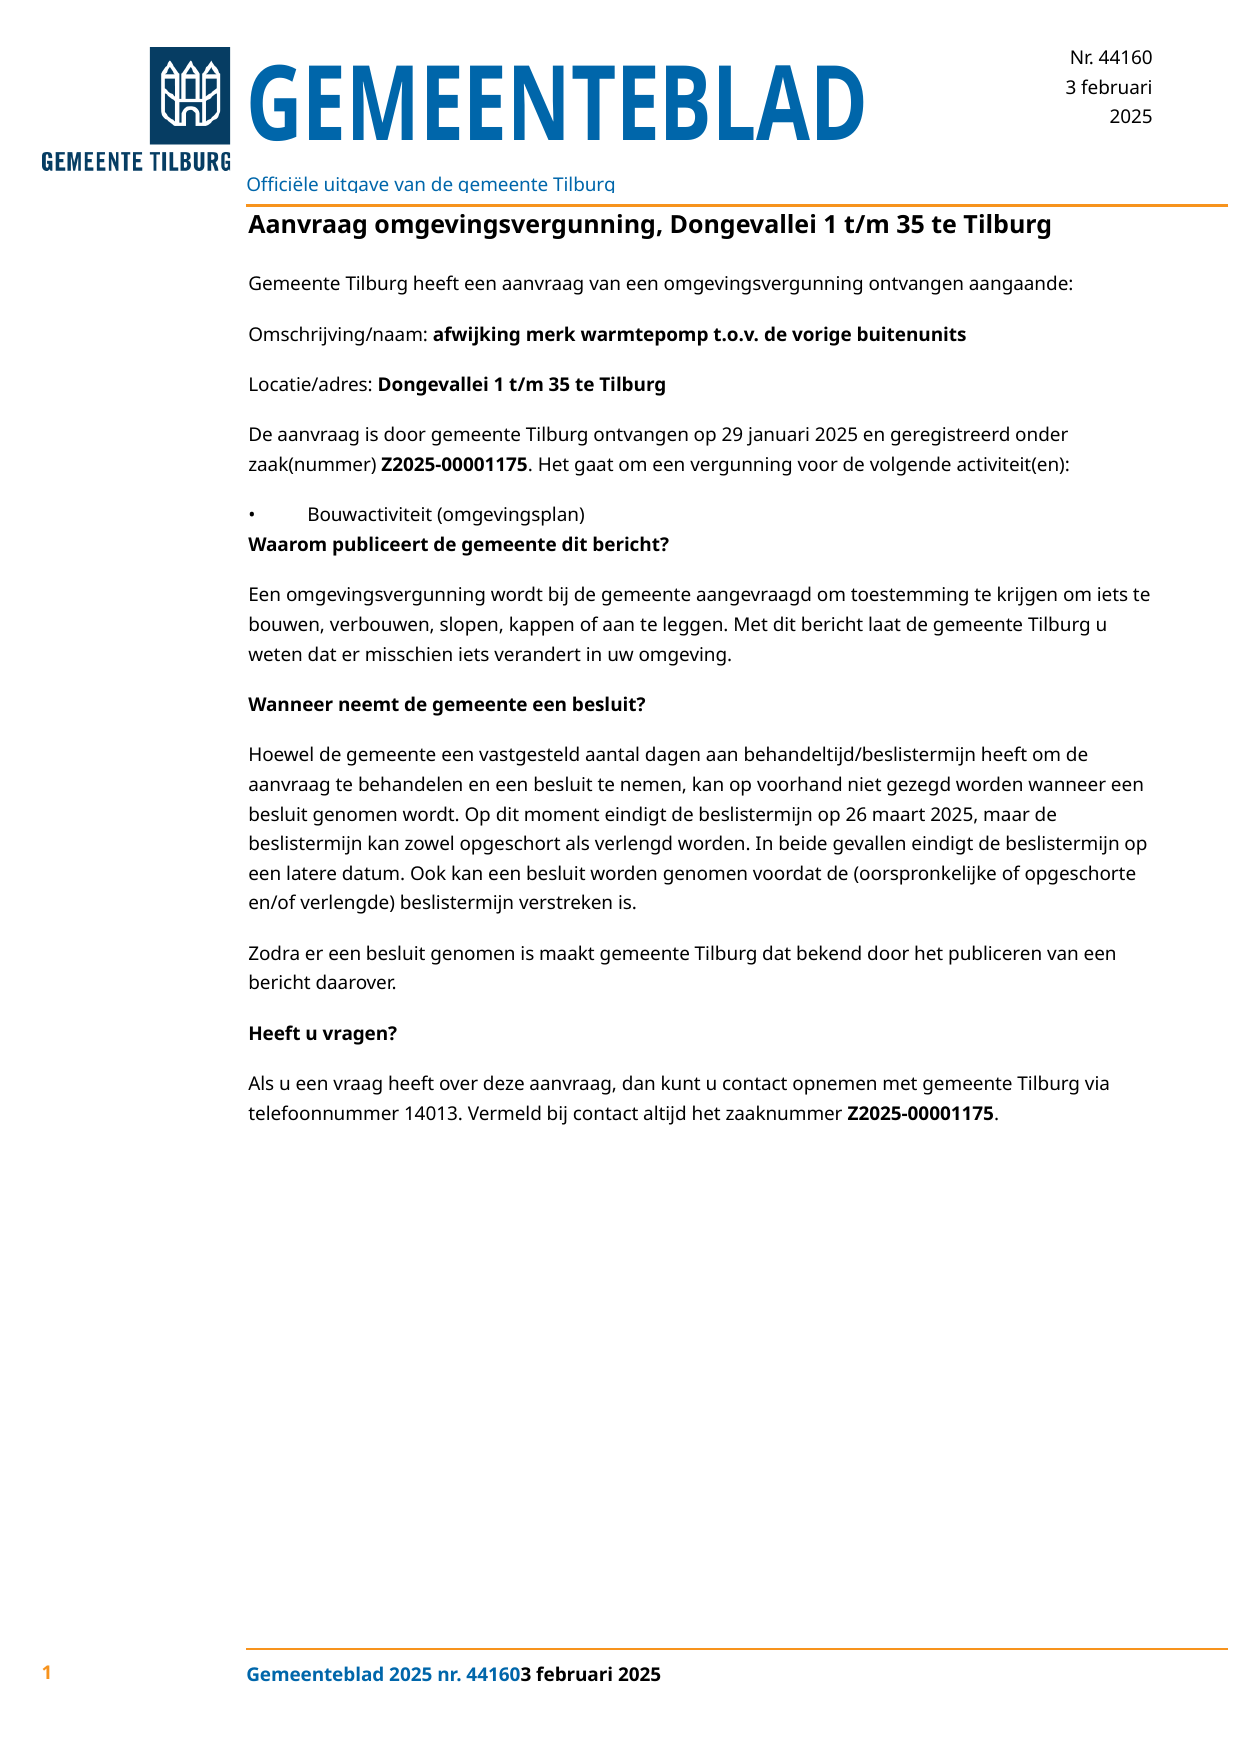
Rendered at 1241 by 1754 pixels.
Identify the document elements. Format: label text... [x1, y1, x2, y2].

text Een omgevingsvergunning wordt bij de gemeente aangevraagd om toestemming te krijgen om iets te bouwen, verbouwen, slopen, kappen of aan te leggen. Met dit bericht laat de gemeente Tilburg u weten dat er misschien iets verandert in uw omgeving. [248, 582, 1152, 666]
list Bouwactiviteit (omgevingsplan) [248, 502, 1152, 527]
text Omschrijving/naam: afwijking merk warmtepomp t.o.v. de vorige buitenunits [248, 321, 1152, 346]
text Wanneer neemt de gemeente een besluit? [248, 691, 1152, 717]
text Als u een vraag heeft over deze aanvraag, dan kunt u contact opnemen met gemeente Tilburg via telefoonnummer 14013. Vermeld bij contact altijd het zaaknummer Z2025-00001175. [248, 1070, 1152, 1126]
text De aanvraag is door gemeente Tilburg ontvangen op 29 januari 2025 en geregistreerd onder zaak(nummer) Z2025-00001175. Het gaat om een vergunning voor de volgende activiteit(en): [248, 422, 1152, 477]
text Hoewel de gemeente een vastgesteld aantal dagen aan behandeltijd/beslistermijn heeft om de aanvraag te behandelen en een besluit te nemen, kan op voorhand niet gezegd worden wanneer een besluit genomen wordt. Op dit moment eindigt de beslistermijn op 26 maart 2025, maar de beslistermijn kan zowel opgeschort als verlengd worden. In beide gevallen eindigt de beslistermijn op een latere datum. Ook kan een besluit worden genomen voordat de (oorspronkelijke of opgeschorte en/of verlengde) beslistermijn verstreken is. [248, 742, 1152, 915]
text Aanvraag omgevingsvergunning, Dongevallei 1 t/m 35 te Tilburg [248, 207, 1152, 241]
text Locatie/adres: Dongevallei 1 t/m 35 te Tilburg [248, 371, 1152, 397]
picture [41, 47, 231, 172]
text Waarom publiceert de gemeente dit bericht? [248, 531, 1152, 557]
text Gemeente Tilburg heeft een aanvraag van een omgevingsvergunning ontvangen aangaande: [248, 270, 1152, 296]
text Zodra er een besluit genomen is maakt gemeente Tilburg dat bekend door het publiceren van een bericht daarover. [248, 940, 1152, 995]
text Heeft u vragen? [248, 1020, 1152, 1046]
